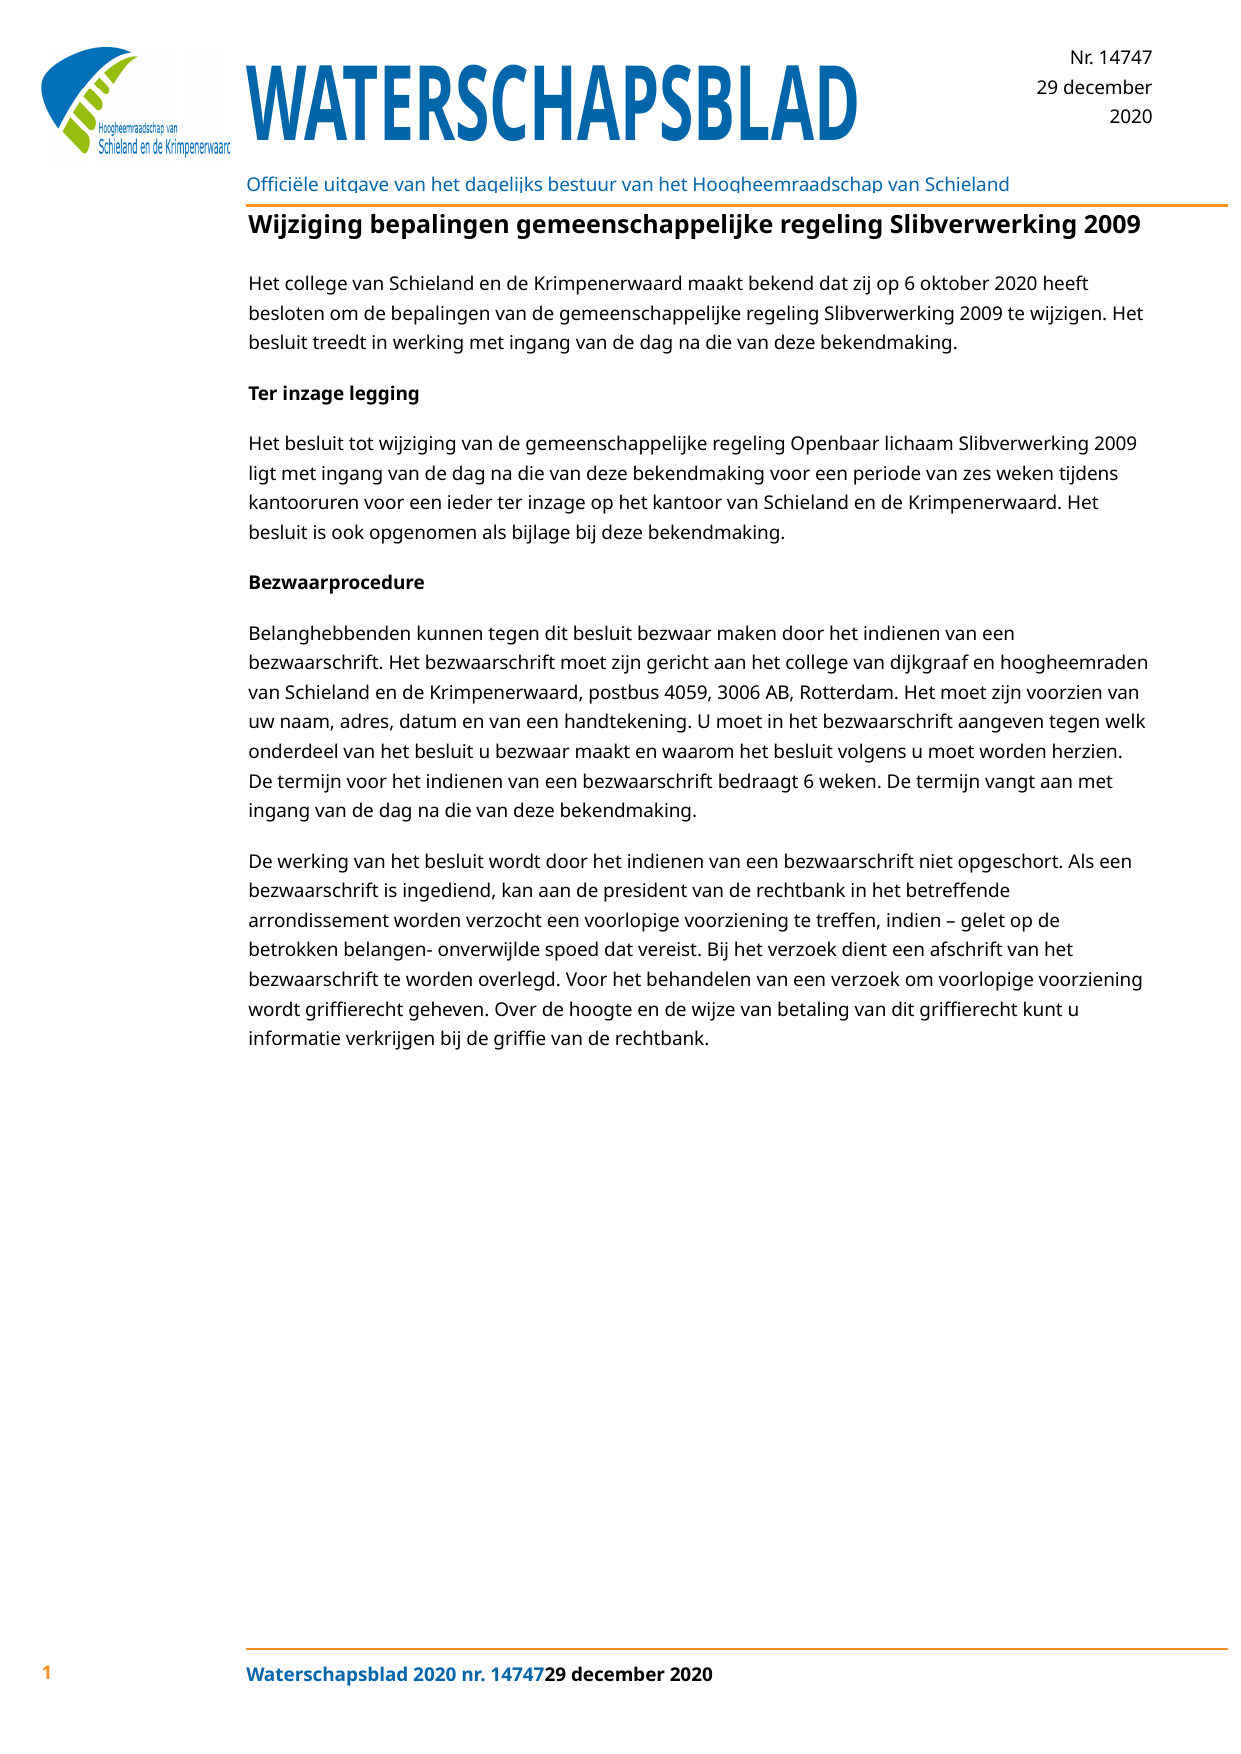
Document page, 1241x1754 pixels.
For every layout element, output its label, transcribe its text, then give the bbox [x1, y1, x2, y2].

text Het besluit tot wijziging van de gemeenschappelijke regeling Openbaar lichaam Slibverwerking 2009 ligt met ingang van de dag na die van deze bekendmaking voor een periode van zes weken tijdens kantooruren voor een ieder ter inzage op het kantoor van Schieland en de Krimpenerwaard. Het besluit is ook opgenomen als bijlage bij deze bekendmaking. [248, 430, 1152, 545]
text Belanghebbenden kunnen tegen dit besluit bezwaar maken door het indienen van een bezwaarschrift. Het bezwaarschrift moet zijn gericht aan het college van dijkgraaf en hoogheemraden van Schieland en de Krimpenerwaard, postbus 4059, 3006 AB, Rotterdam. Het moet zijn voorzien van uw naam, adres, datum en van een handtekening. U moet in het bezwaarschrift aangeven tegen welk onderdeel van het besluit u bezwaar maakt en waarom het besluit volgens u moet worden herzien. De termijn voor het indienen van een bezwaarschrift bedraagt 6 weken. De termijn vangt aan met ingang van de dag na die van deze bekendmaking. [248, 620, 1152, 823]
text Het college van Schieland en de Krimpenerwaard maakt bekend dat zij op 6 oktober 2020 heeft besloten om de bepalingen van de gemeenschappelijke regeling Slibverwerking 2009 te wijzigen. Het besluit treedt in werking met ingang van de dag na die van deze bekendmaking. [248, 270, 1152, 355]
text Bezwaarprocedure [248, 569, 1152, 595]
text Wijziging bepalingen gemeenschappelijke regeling Slibverwerking 2009 [248, 207, 1152, 241]
text De werking van het besluit wordt door het indienen van een bezwaarschrift niet opgeschort. Als een bezwaarschrift is ingediend, kan aan de president van de rechtbank in het betreffende arrondissement worden verzocht een voorlopige voorziening te treffen, indien – gelet op de betrokken belangen- onverwijlde spoed dat vereist. Bij het verzoek dient een afschrift van het bezwaarschrift te worden overlegd. Voor het behandelen van een verzoek om voorlopige voorziening wordt griffierecht geheven. Over de hoogte en de wijze van betaling van dit griffierecht kunt u informatie verkrijgen bij de griffie van de rechtbank. [248, 848, 1152, 1051]
picture [41, 47, 231, 172]
text Ter inzage legging [248, 380, 1152, 406]
